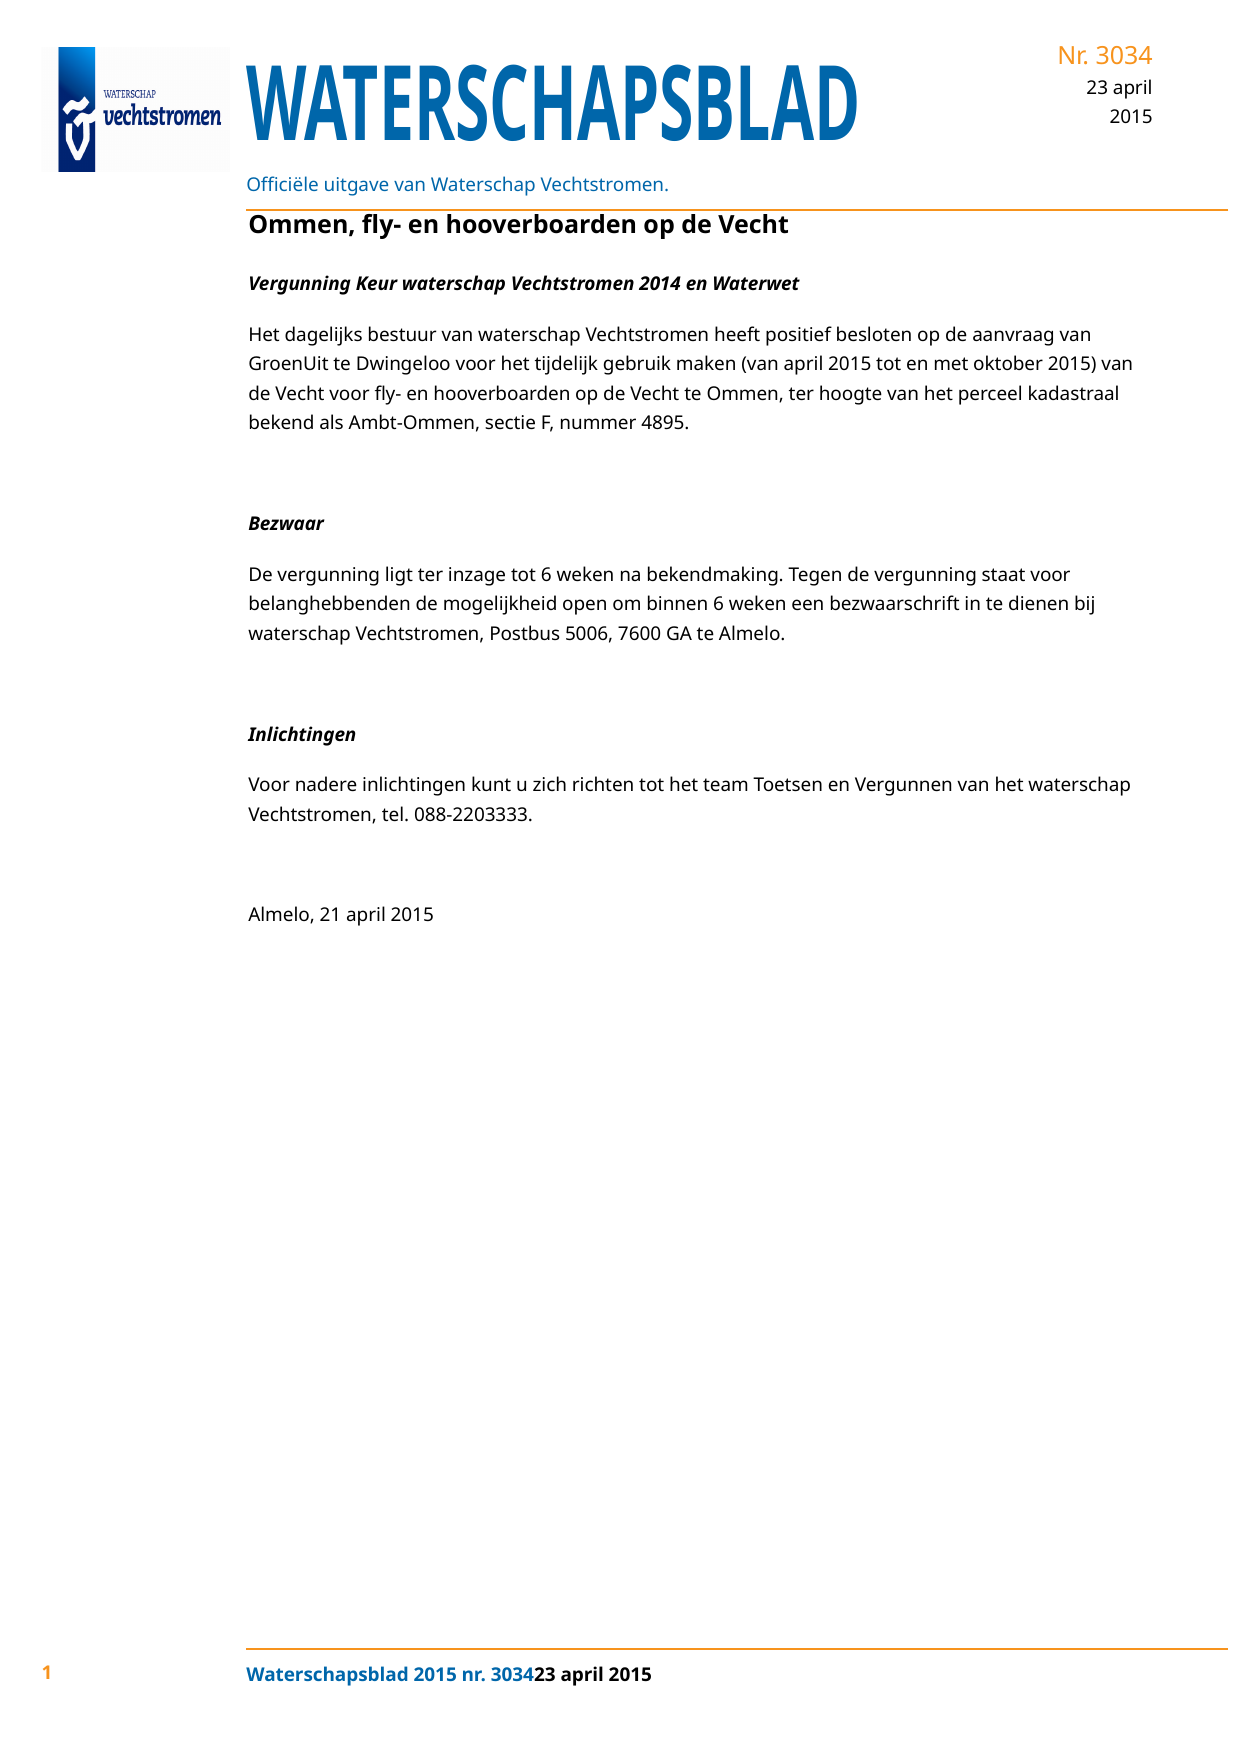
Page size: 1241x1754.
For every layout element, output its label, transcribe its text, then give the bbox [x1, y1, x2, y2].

text Bezwaar [248, 510, 1152, 536]
text Almelo, 21 april 2015 [248, 902, 1152, 927]
text Inlichtingen [248, 721, 1152, 746]
text De vergunning ligt ter inzage tot 6 weken na bekendmaking. Tegen de vergunning staat voor belanghebbenden de mogelijkheid open om binnen 6 weken een bezwaarschrift in te dienen bij waterschap Vechtstromen, Postbus 5006, 7600 GA te Almelo. [248, 561, 1152, 646]
text Het dagelijks bestuur van waterschap Vechtstromen heeft positief besloten op de aanvraag van GroenUit te Dwingeloo voor het tijdelijk gebruik maken (van april 2015 tot en met oktober 2015) van de Vecht voor fly- en hooverboarden op de Vecht te Ommen, ter hoogte van het perceel kadastraal bekend als Ambt-Ommen, sectie F, nummer 4895. [248, 321, 1152, 435]
picture [41, 47, 231, 172]
text Voor nadere inlichtingen kunt u zich richten tot het team Toetsen en Vergunnen van het waterschap Vechtstromen, tel. 088-2203333. [248, 771, 1152, 826]
text Ommen, fly- en hooverboarden op de Vecht [248, 211, 1152, 241]
text Vergunning Keur waterschap Vechtstromen 2014 en Waterwet [248, 270, 1152, 296]
